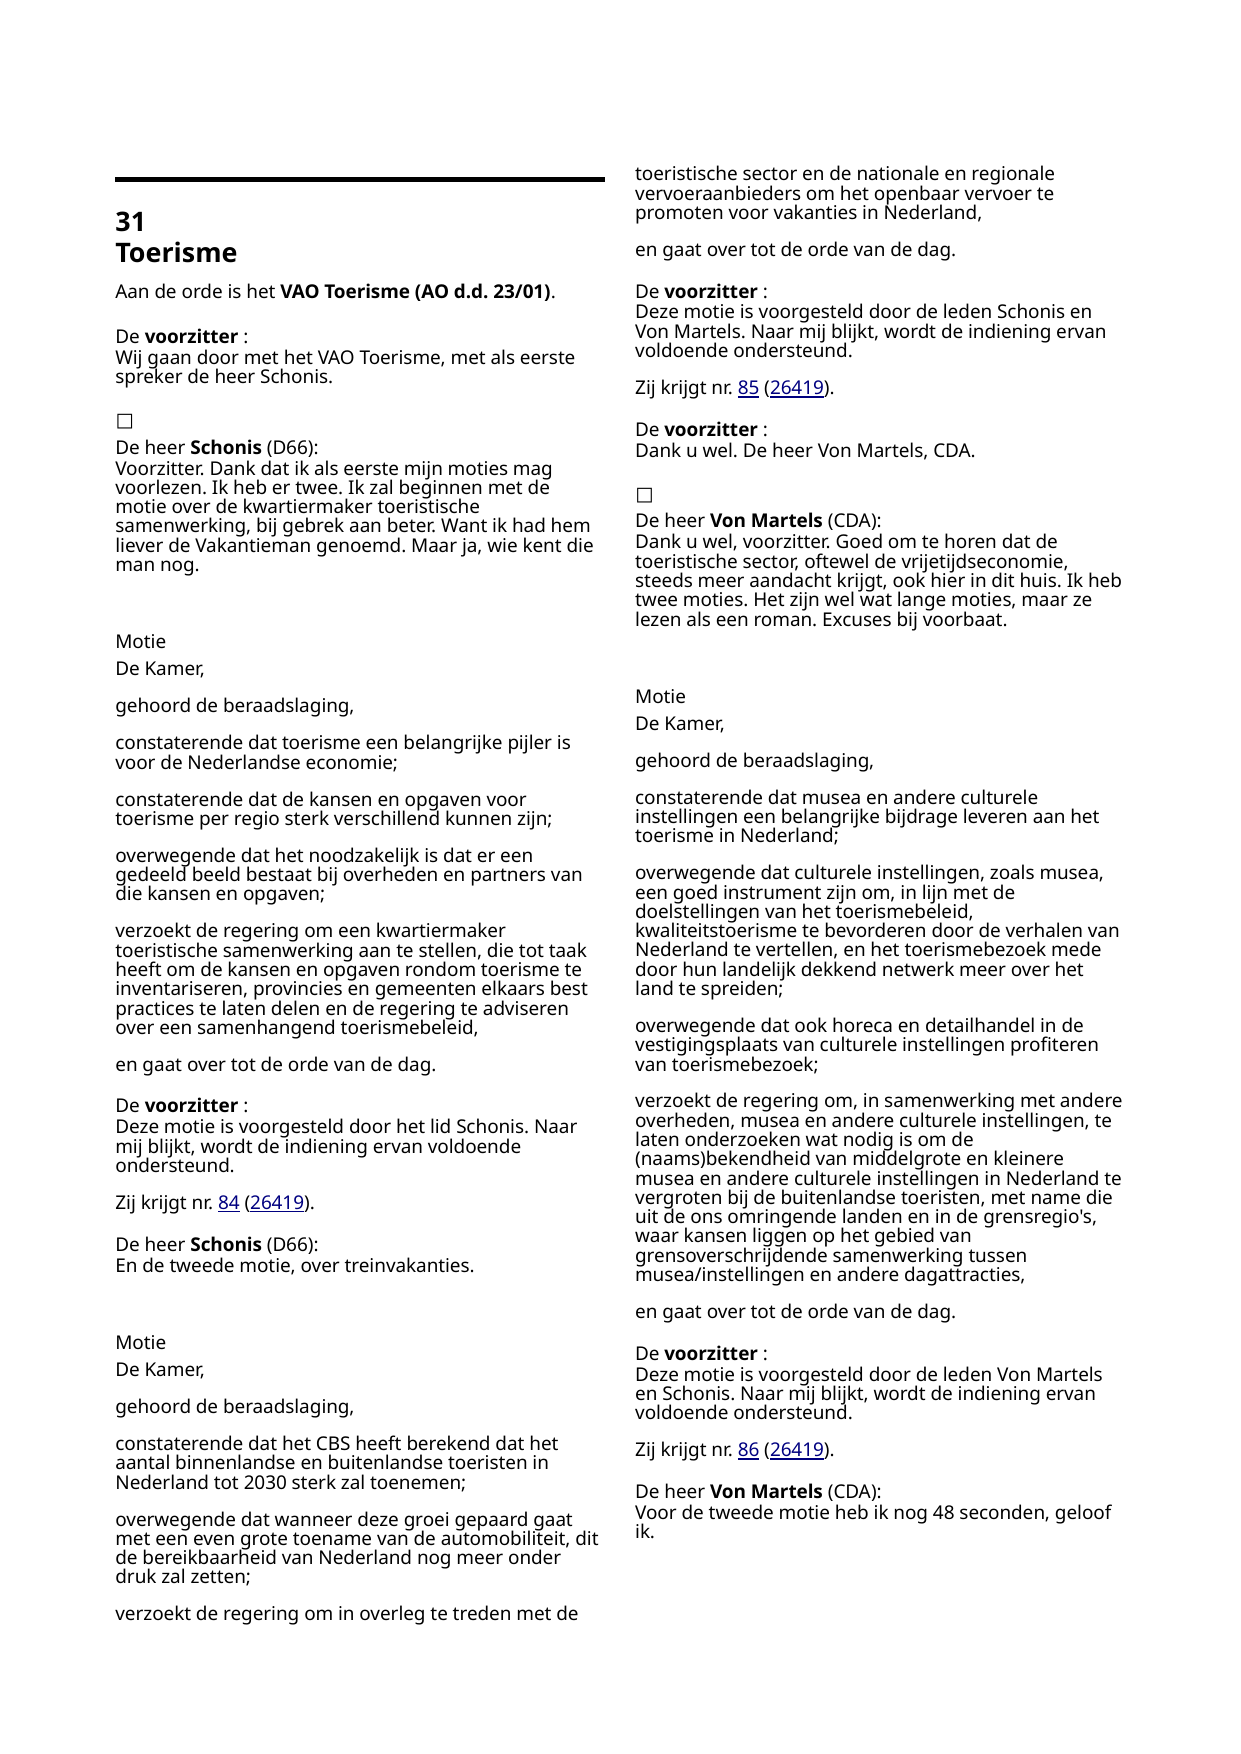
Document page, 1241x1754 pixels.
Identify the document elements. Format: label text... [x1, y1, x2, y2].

text Wij gaan door met het VAO Toerisme, met als eerste spreker de heer Schonis. [115, 349, 605, 387]
text Zij krijgt nr. 86 (26419). [635, 1441, 1125, 1460]
text gehoord de beraadslaging, [635, 752, 1125, 771]
text Deze motie is voorgesteld door de leden Von Martels en Schonis. Naar mij blijkt, wordt de indiening ervan voldoende ondersteund. [635, 1366, 1125, 1423]
text overwegende dat culturele instellingen, zoals musea, een goed instrument zijn om, in lijn met de doelstellingen van het toerismebeleid, kwaliteitstoerisme te bevorderen door de verhalen van Nederland te vertellen, en het toerismebezoek mede door hun landelijk dekkend netwerk meer over het land te spreiden; [635, 864, 1125, 999]
text ⬜ [115, 408, 605, 434]
text Dank u wel, voorzitter. Goed om te horen dat de toeristische sector, oftewel de vrijetijdseconomie, steeds meer aandacht krijgt, ook hier in dit huis. Ik heb twee moties. Het zijn wel wat lange moties, maar ze lezen als een roman. Excuses bij voorbaat. [635, 533, 1125, 630]
text De voorzitter : [635, 1340, 1125, 1366]
text constaterende dat toerisme een belangrijke pijler is voor de Nederlandse economie; [115, 734, 605, 773]
text verzoekt de regering om in overleg te treden met de [115, 1605, 605, 1625]
text constaterende dat de kansen en opgaven voor toerisme per regio sterk verschillend kunnen zijn; [115, 791, 605, 829]
text Toerisme [115, 239, 605, 283]
text Dank u wel. De heer Von Martels, CDA. [635, 442, 1125, 461]
text De voorzitter : [115, 1093, 605, 1118]
text Deze motie is voorgesteld door de leden Schonis en Von Martels. Naar mij blijkt, wordt de indiening ervan voldoende ondersteund. [635, 303, 1125, 361]
text en gaat over tot de orde van de dag. [635, 241, 1125, 260]
text Motie [635, 683, 1125, 709]
text gehoord de beraadslaging, [115, 697, 605, 717]
text gehoord de beraadslaging, [115, 1398, 605, 1417]
text De heer Schonis (D66): [115, 434, 605, 460]
text De heer Schonis (D66): [115, 1231, 605, 1257]
text en gaat over tot de orde van de dag. [115, 1056, 605, 1075]
text De voorzitter : [115, 323, 605, 349]
text ⬜ [635, 482, 1125, 508]
text en gaat over tot de orde van de dag. [635, 1303, 1125, 1322]
text Aan de orde is het VAO Toerisme (AO d.d. 23/01). [115, 283, 605, 302]
text verzoekt de regering om, in samenwerking met andere overheden, musea en andere culturele instellingen, te laten onderzoeken wat nodig is om de (naams)bekendheid van middelgrote en kleinere musea en andere culturele instellingen in Nederland te vergroten bij de buitenlandse toeristen, met name die uit de ons omringende landen en in de grensregio's, waar kansen liggen op het gebied van grensoverschrijdende samenwerking tussen musea/instellingen en andere dagattracties, [635, 1092, 1125, 1285]
text En de tweede motie, over treinvakanties. [115, 1257, 605, 1276]
text verzoekt de regering om een kwartiermaker toeristische samenwerking aan te stellen, die tot taak heeft om de kansen en opgaven rondom toerisme te inventariseren, provincies en gemeenten elkaars best practices te laten delen en de regering te adviseren over een samenhangend toerismebeleid, [115, 922, 605, 1038]
text constaterende dat musea en andere culturele instellingen een belangrijke bijdrage leveren aan het toerisme in Nederland; [635, 789, 1125, 847]
text De Kamer, [115, 1361, 605, 1380]
text overwegende dat wanneer deze groei gepaard gaat met een even grote toename van de automobiliteit, dit de bereikbaarheid van Nederland nog meer onder druk zal zetten; [115, 1511, 605, 1588]
text toeristische sector en de nationale en regionale vervoeraanbieders om het openbaar vervoer te promoten voor vakanties in Nederland, [635, 165, 1125, 223]
text Motie [115, 629, 605, 654]
text De Kamer, [635, 715, 1125, 734]
text overwegende dat ook horeca en detailhandel in de vestigingsplaats van culturele instellingen profiteren van toerismebezoek; [635, 1017, 1125, 1075]
text De heer Von Martels (CDA): [635, 1478, 1125, 1504]
text Deze motie is voorgesteld door het lid Schonis. Naar mij blijkt, wordt de indiening ervan voldoende ondersteund. [115, 1118, 605, 1176]
text Zij krijgt nr. 84 (26419). [115, 1194, 605, 1213]
text De Kamer, [115, 660, 605, 680]
text De heer Von Martels (CDA): [635, 508, 1125, 533]
text Voorzitter. Dank dat ik als eerste mijn moties mag voorlezen. Ik heb er twee. Ik zal beginnen met de motie over de kwartiermaker toeristische samenwerking, bij gebrek aan beter. Want ik had hem liever de Vakantieman genoemd. Maar ja, wie kent die man nog. [115, 460, 605, 575]
text overwegende dat het noodzakelijk is dat er een gedeeld beeld bestaat bij overheden en partners van die kansen en opgaven; [115, 847, 605, 905]
text constaterende dat het CBS heeft berekend dat het aantal binnenlandse en buitenlandse toeristen in Nederland tot 2030 sterk zal toenemen; [115, 1435, 605, 1493]
text De voorzitter : [635, 416, 1125, 442]
text Motie [115, 1329, 605, 1355]
text Zij krijgt nr. 85 (26419). [635, 379, 1125, 398]
text Voor de tweede motie heb ik nog 48 seconden, geloof ik. [635, 1504, 1125, 1542]
text 31 [115, 203, 605, 239]
text De voorzitter : [635, 278, 1125, 303]
